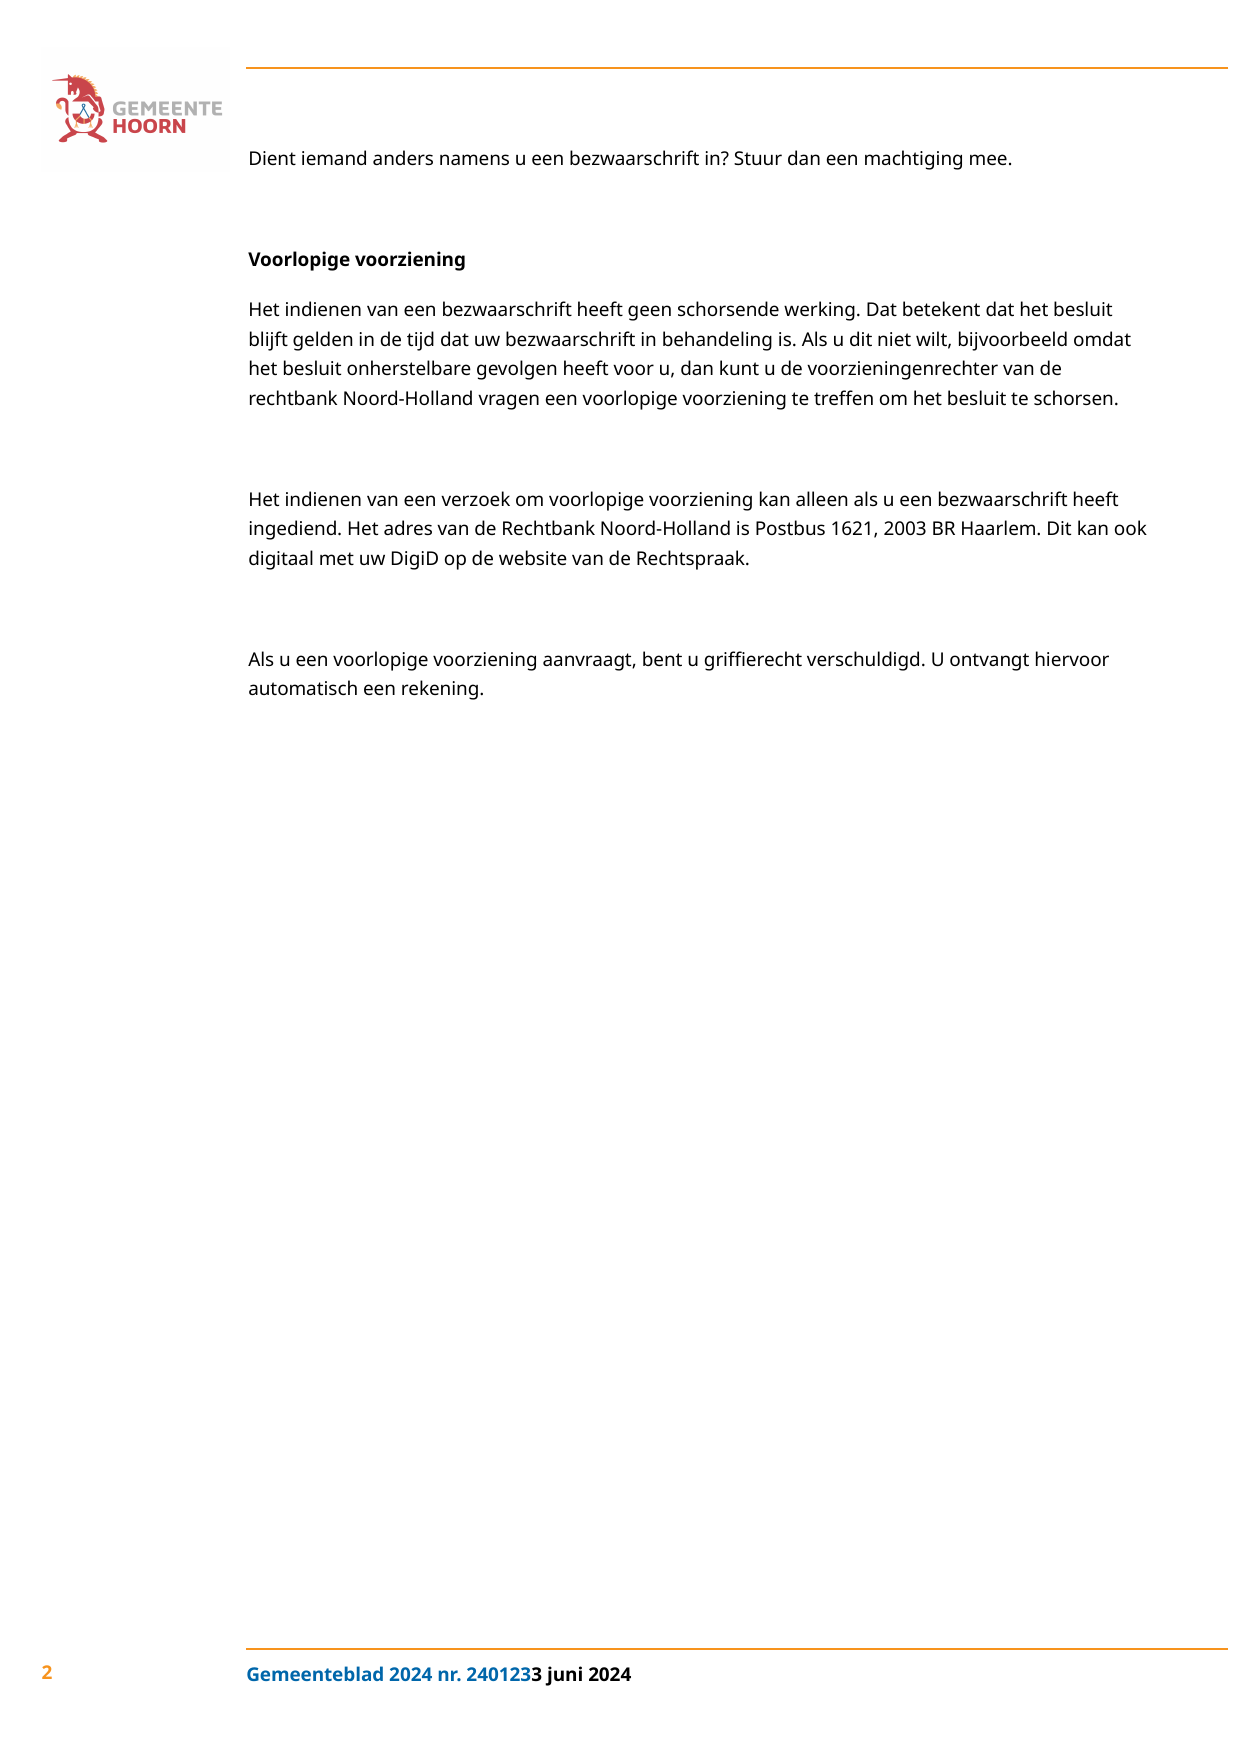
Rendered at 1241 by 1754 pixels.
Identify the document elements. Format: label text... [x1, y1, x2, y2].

text Het indienen van een verzoek om voorlopige voorziening kan alleen als u een bezwaarschrift heeft ingediend. Het adres van de Rechtbank Noord-Holland is Postbus 1621, 2003 BR Haarlem. Dit kan ook digitaal met uw DigiD op de website van de Rechtspraak. [248, 486, 1152, 571]
text Voorlopige voorziening [248, 246, 1152, 272]
text Als u een voorlopige voorziening aanvraagt, bent u griffierecht verschuldigd. U ontvangt hiervoor automatisch een rekening. [248, 646, 1152, 701]
text Het indienen van een bezwaarschrift heeft geen schorsende werking. Dat betekent dat het besluit blijft gelden in de tijd dat uw bezwaarschrift in behandeling is. Als u dit niet wilt, bijvoorbeeld omdat het besluit onherstelbare gevolgen heeft voor u, dan kunt u de voorzieningenrechter van de rechtbank Noord-Holland vragen een voorlopige voorziening te treffen om het besluit te schorsen. [248, 296, 1152, 411]
text Dient iemand anders namens u een bezwaarschrift in? Stuur dan een machtiging mee. [248, 145, 1152, 171]
picture [41, 47, 231, 172]
